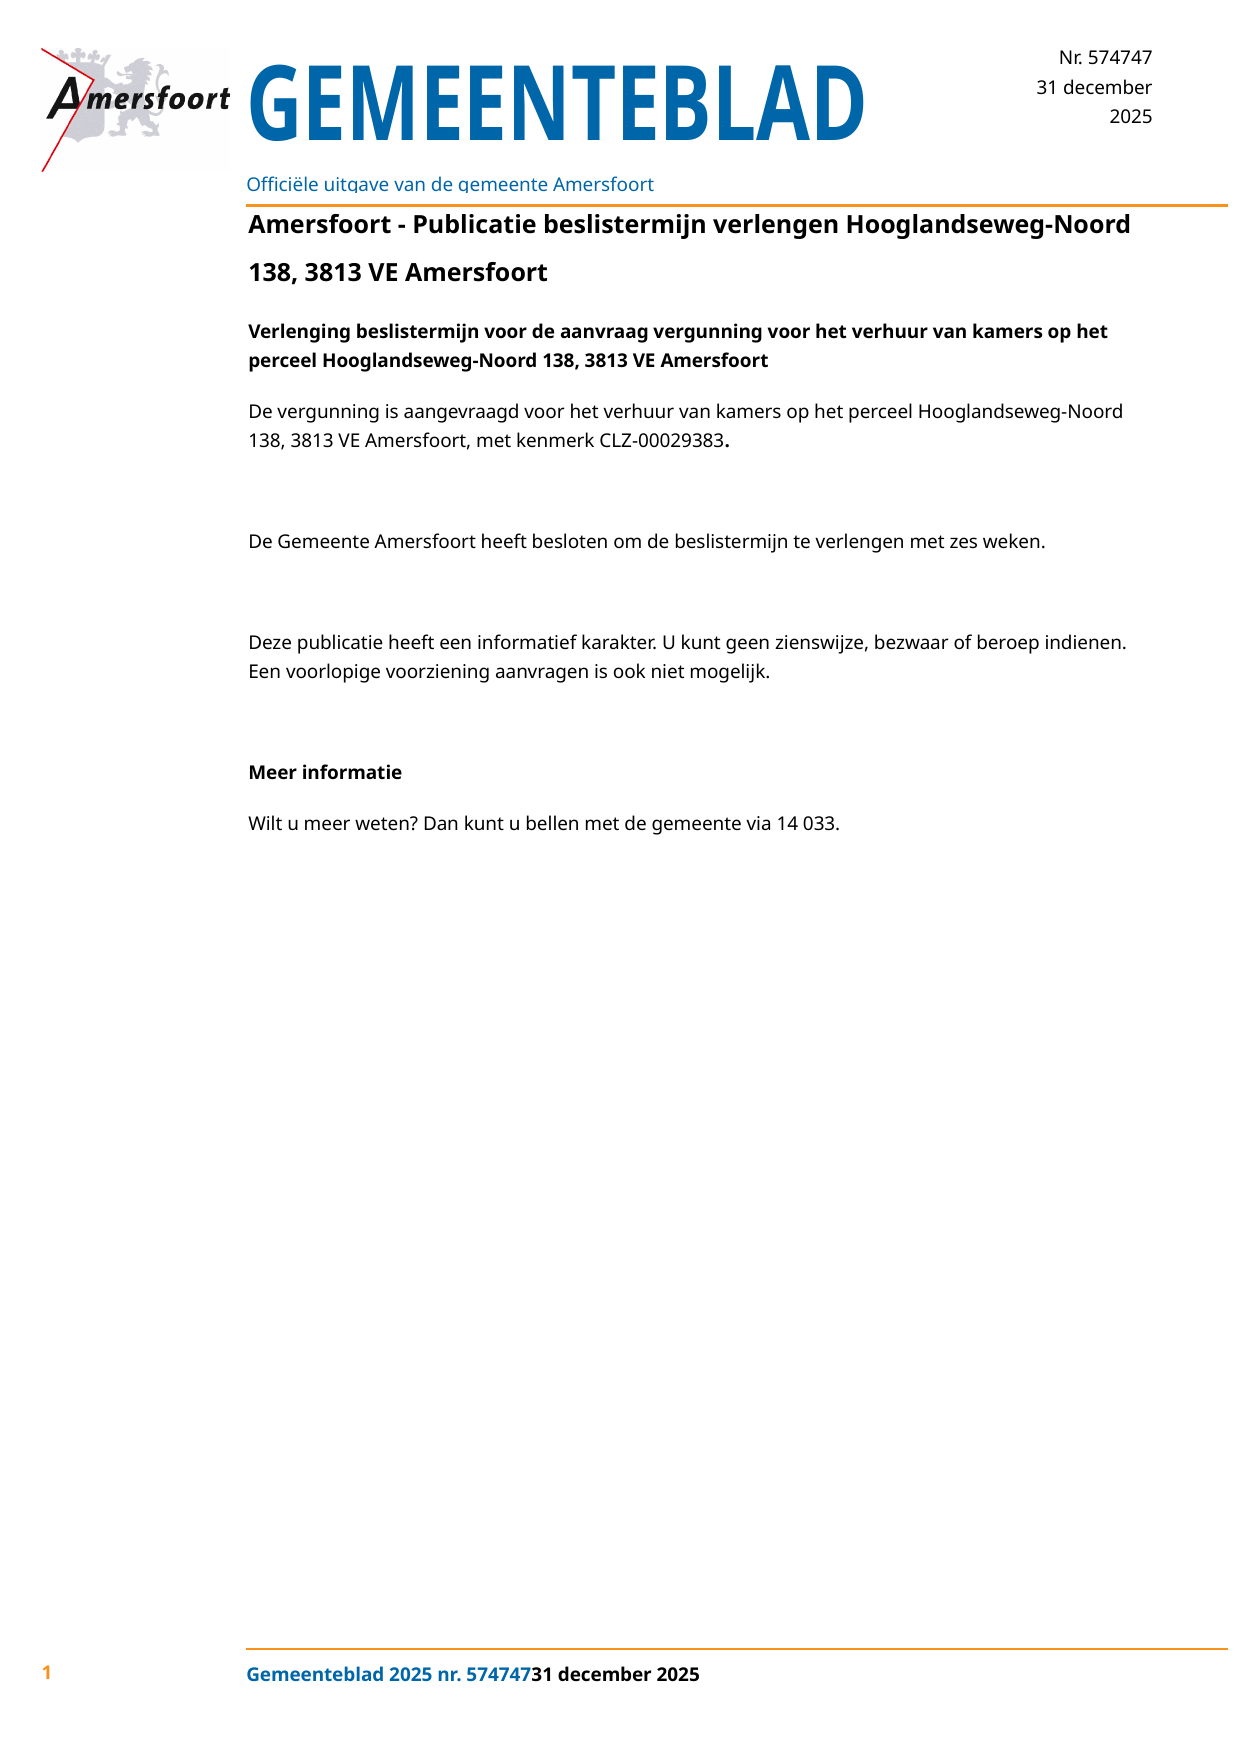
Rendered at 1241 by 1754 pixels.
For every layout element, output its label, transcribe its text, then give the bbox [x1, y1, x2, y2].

picture [41, 47, 231, 172]
text Deze publicatie heeft een informatief karakter. U kunt geen zienswijze, bezwaar of beroep indienen. Een voorlopige voorziening aanvragen is ook niet mogelijk. [248, 629, 1152, 684]
text Meer informatie [248, 759, 1152, 785]
text Amersfoort - Publicatie beslistermijn verlengen Hooglandseweg-Noord 138, 3813 VE Amersfoort [248, 207, 1152, 288]
text Verlenging beslistermijn voor de aanvraag vergunning voor het verhuur van kamers op het perceel Hooglandseweg-Noord 138, 3813 VE Amersfoort [248, 318, 1152, 373]
text De Gemeente Amersfoort heeft besloten om de beslistermijn te verlengen met zes weken. [248, 528, 1152, 554]
text Wilt u meer weten? Dan kunt u bellen met de gemeente via 14 033. [248, 810, 1152, 836]
text De vergunning is aangevraagd voor het verhuur van kamers op het perceel Hooglandseweg-Noord 138, 3813 VE Amersfoort, met kenmerk CLZ-00029383. [248, 398, 1152, 453]
